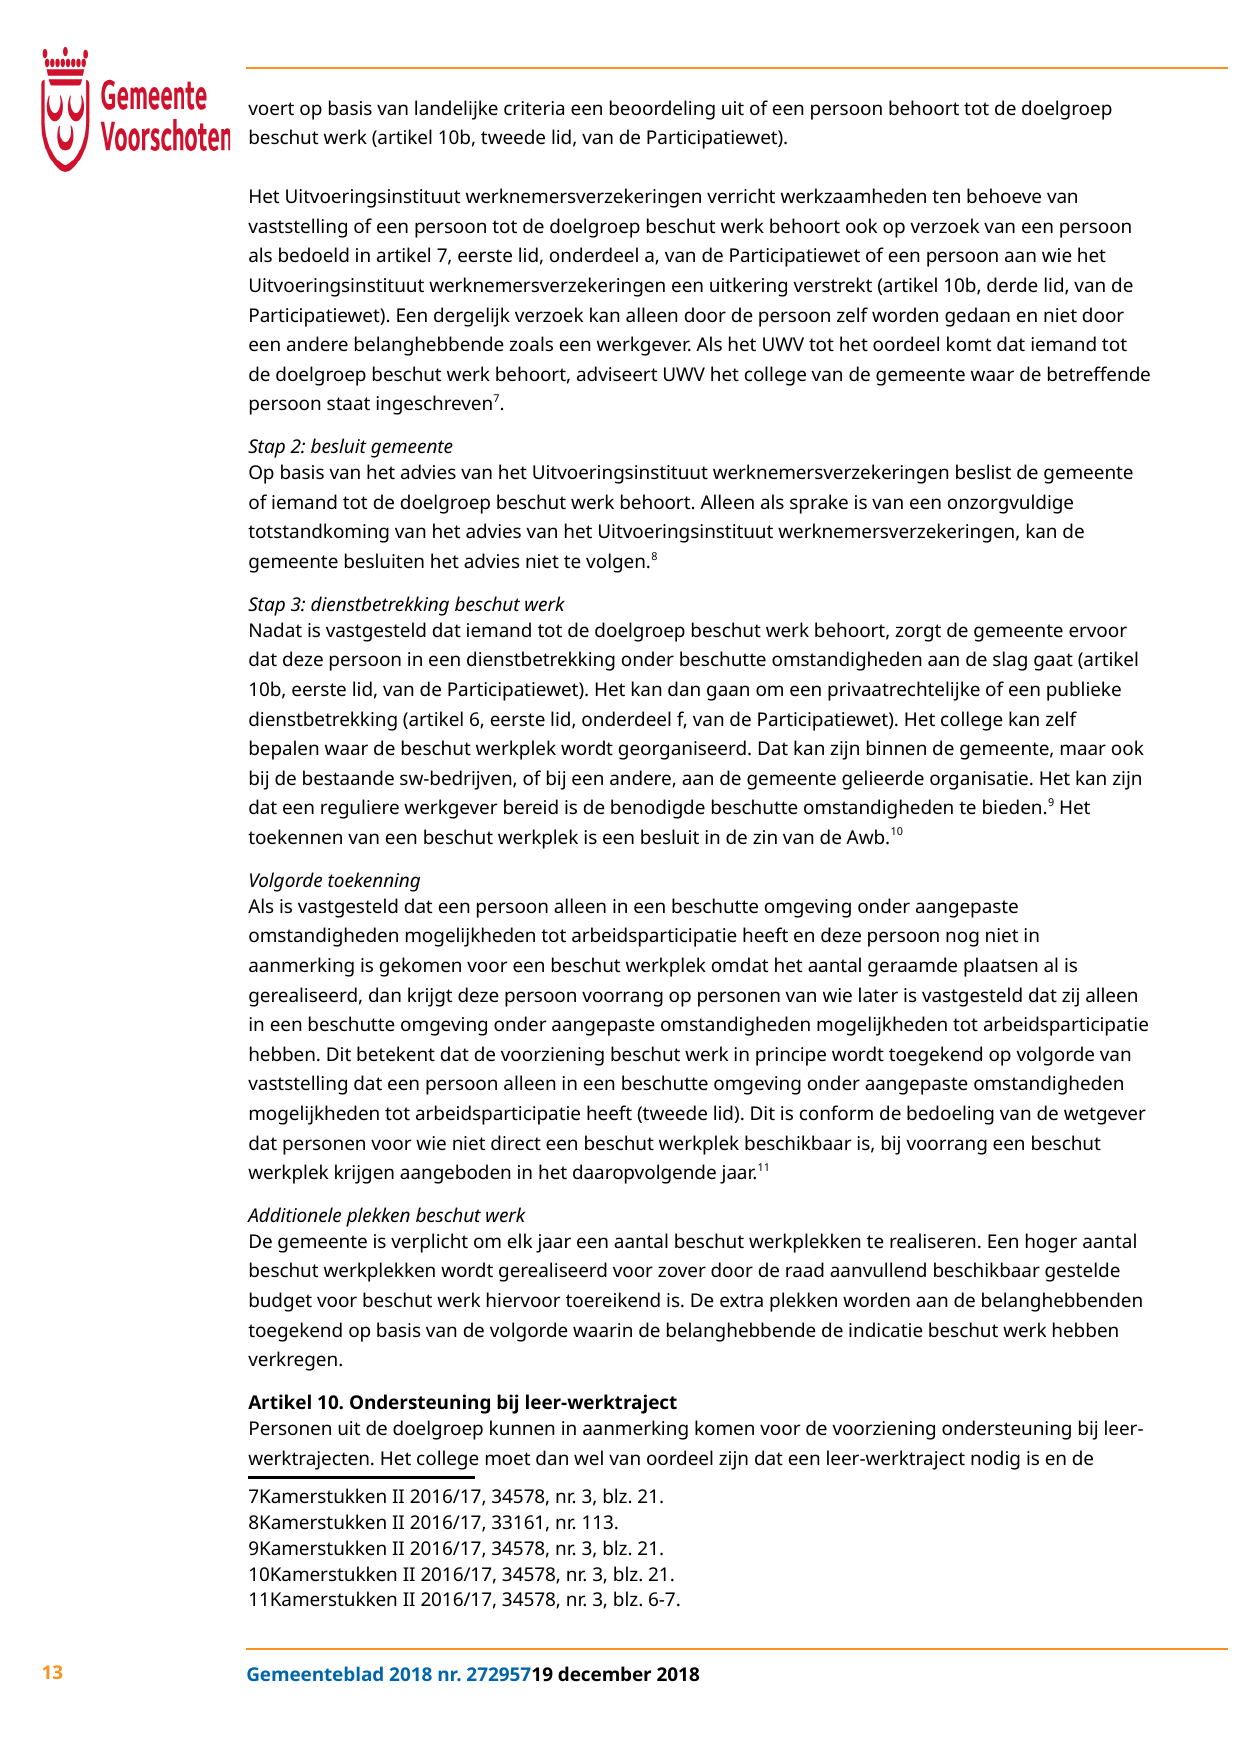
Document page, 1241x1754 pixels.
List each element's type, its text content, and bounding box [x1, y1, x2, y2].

text Kamerstukken II 2016/17, 34578, nr. 3, blz. 6-7. [248, 1586, 1152, 1612]
picture [41, 47, 231, 172]
text Op basis van het advies van het Uitvoeringsinstituut werknemersverzekeringen beslist de gemeente of iemand tot de doelgroep beschut werk behoort. Alleen als sprake is van een onzorgvuldige totstandkoming van het advies van het Uitvoeringsinstituut werknemersverzekeringen, kan de gemeente besluiten het advies niet te volgen. [248, 459, 1152, 574]
text Als is vastgesteld dat een persoon alleen in een beschutte omgeving onder aangepaste omstandigheden mogelijkheden tot arbeidsparticipatie heeft en deze persoon nog niet in aanmerking is gekomen voor een beschut werkplek omdat het aantal geraamde plaatsen al is gerealiseerd, dan krijgt deze persoon voorrang op personen van wie later is vastgesteld dat zij alleen in een beschutte omgeving onder aangepaste omstandigheden mogelijkheden tot arbeidsparticipatie hebben. Dit betekent dat de voorziening beschut werk in principe wordt toegekend op volgorde van vaststelling dat een persoon alleen in een beschutte omgeving onder aangepaste omstandigheden mogelijkheden tot arbeidsparticipatie heeft (tweede lid). Dit is conform de bedoeling van de wetgever dat personen voor wie niet direct een beschut werkplek beschikbaar is, bij voorrang een beschut werkplek krijgen aangeboden in het daaropvolgende jaar. [248, 893, 1152, 1185]
text Kamerstukken II 2016/17, 34578, nr. 3, blz. 21. [248, 1561, 1152, 1586]
text Artikel 10. Ondersteuning bij leer-werktraject [248, 1389, 1152, 1415]
text Het Uitvoeringsinstituut werknemersverzekeringen verricht werkzaamheden ten behoeve van vaststelling of een persoon tot de doelgroep beschut werk behoort ook op verzoek van een persoon als bedoeld in artikel 7, eerste lid, onderdeel a, van de Participatiewet of een persoon aan wie het Uitvoeringsinstituut werknemersverzekeringen een uitkering verstrekt (artikel 10b, derde lid, van de Participatiewet). Een dergelijk verzoek kan alleen door de persoon zelf worden gedaan en niet door een andere belanghebbende zoals een werkgever. Als het UWV tot het oordeel komt dat iemand tot de doelgroep beschut werk behoort, adviseert UWV het college van de gemeente waar de betreffende persoon staat ingeschreven. [248, 183, 1152, 416]
text Kamerstukken II 2016/17, 34578, nr. 3, blz. 21. [248, 1483, 1152, 1509]
text De gemeente is verplicht om elk jaar een aantal beschut werkplekken te realiseren. Een hoger aantal beschut werkplekken wordt gerealiseerd voor zover door de raad aanvullend beschikbaar gestelde budget voor beschut werk hiervoor toereikend is. De extra plekken worden aan de belanghebbenden toegekend op basis van de volgorde waarin de belanghebbende de indicatie beschut werk hebben verkregen. [248, 1228, 1152, 1372]
text Personen uit de doelgroep kunnen in aanmerking komen voor de voorziening ondersteuning bij leer-werktrajecten. Het college moet dan wel van oordeel zijn dat een leer-werktraject nodig is en de [248, 1415, 1152, 1471]
text Additionele plekken beschut werk [248, 1202, 1152, 1228]
text Kamerstukken II 2016/17, 33161, nr. 113. [248, 1509, 1152, 1535]
text Volgorde toekenning [248, 867, 1152, 893]
text voert op basis van landelijke criteria een beoordeling uit of een persoon behoort tot de doelgroep beschut werk (artikel 10b, tweede lid, van de Participatiewet). [248, 95, 1152, 150]
text Stap 2: besluit gemeente [248, 434, 1152, 459]
text Kamerstukken II 2016/17, 34578, nr. 3, blz. 21. [248, 1535, 1152, 1561]
text Nadat is vastgesteld dat iemand tot de doelgroep beschut werk behoort, zorgt de gemeente ervoor dat deze persoon in een dienstbetrekking onder beschutte omstandigheden aan de slag gaat (artikel 10b, eerste lid, van de Participatiewet). Het kan dan gaan om een privaatrechtelijke of een publieke dienstbetrekking (artikel 6, eerste lid, onderdeel f, van de Participatiewet). Het college kan zelf bepalen waar de beschut werkplek wordt georganiseerd. Dat kan zijn binnen de gemeente, maar ook bij de bestaande sw-bedrijven, of bij een andere, aan de gemeente gelieerde organisatie. Het kan zijn dat een reguliere werkgever bereid is de benodigde beschutte omstandigheden te bieden. Het toekennen van een beschut werkplek is een besluit in de zin van de Awb. [248, 617, 1152, 850]
text Stap 3: dienstbetrekking beschut werk [248, 591, 1152, 617]
